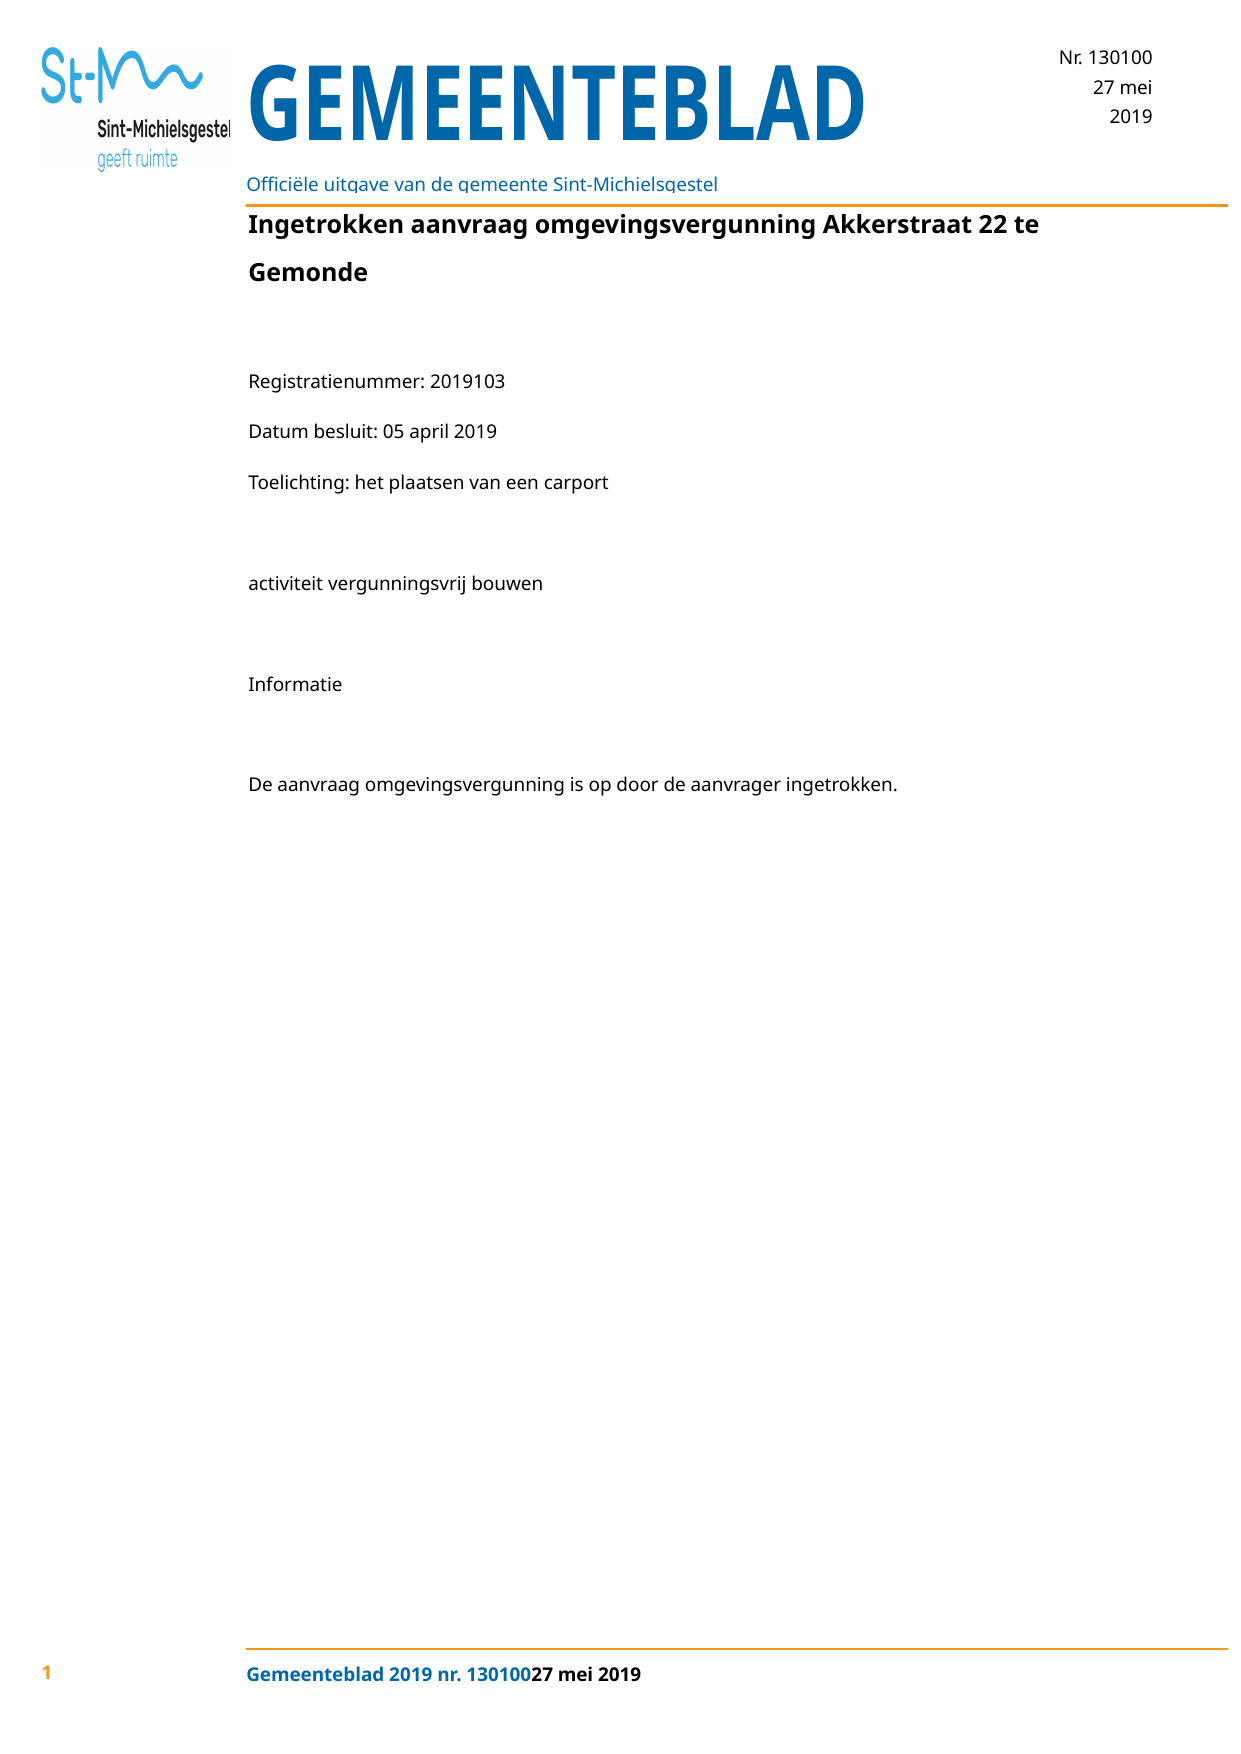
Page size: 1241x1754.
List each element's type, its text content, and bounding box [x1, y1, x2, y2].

picture [41, 47, 231, 172]
text Datum besluit: 05 april 2019 [248, 419, 1152, 444]
text Registratienummer: 2019103 [248, 368, 1152, 394]
text activiteit vergunningsvrij bouwen [248, 570, 1152, 596]
text Ingetrokken aanvraag omgevingsvergunning Akkerstraat 22 te Gemonde [248, 207, 1152, 288]
text Informatie [248, 671, 1152, 697]
text De aanvraag omgevingsvergunning is op door de aanvrager ingetrokken. [248, 772, 1152, 797]
text Toelichting: het plaatsen van een carport [248, 469, 1152, 495]
